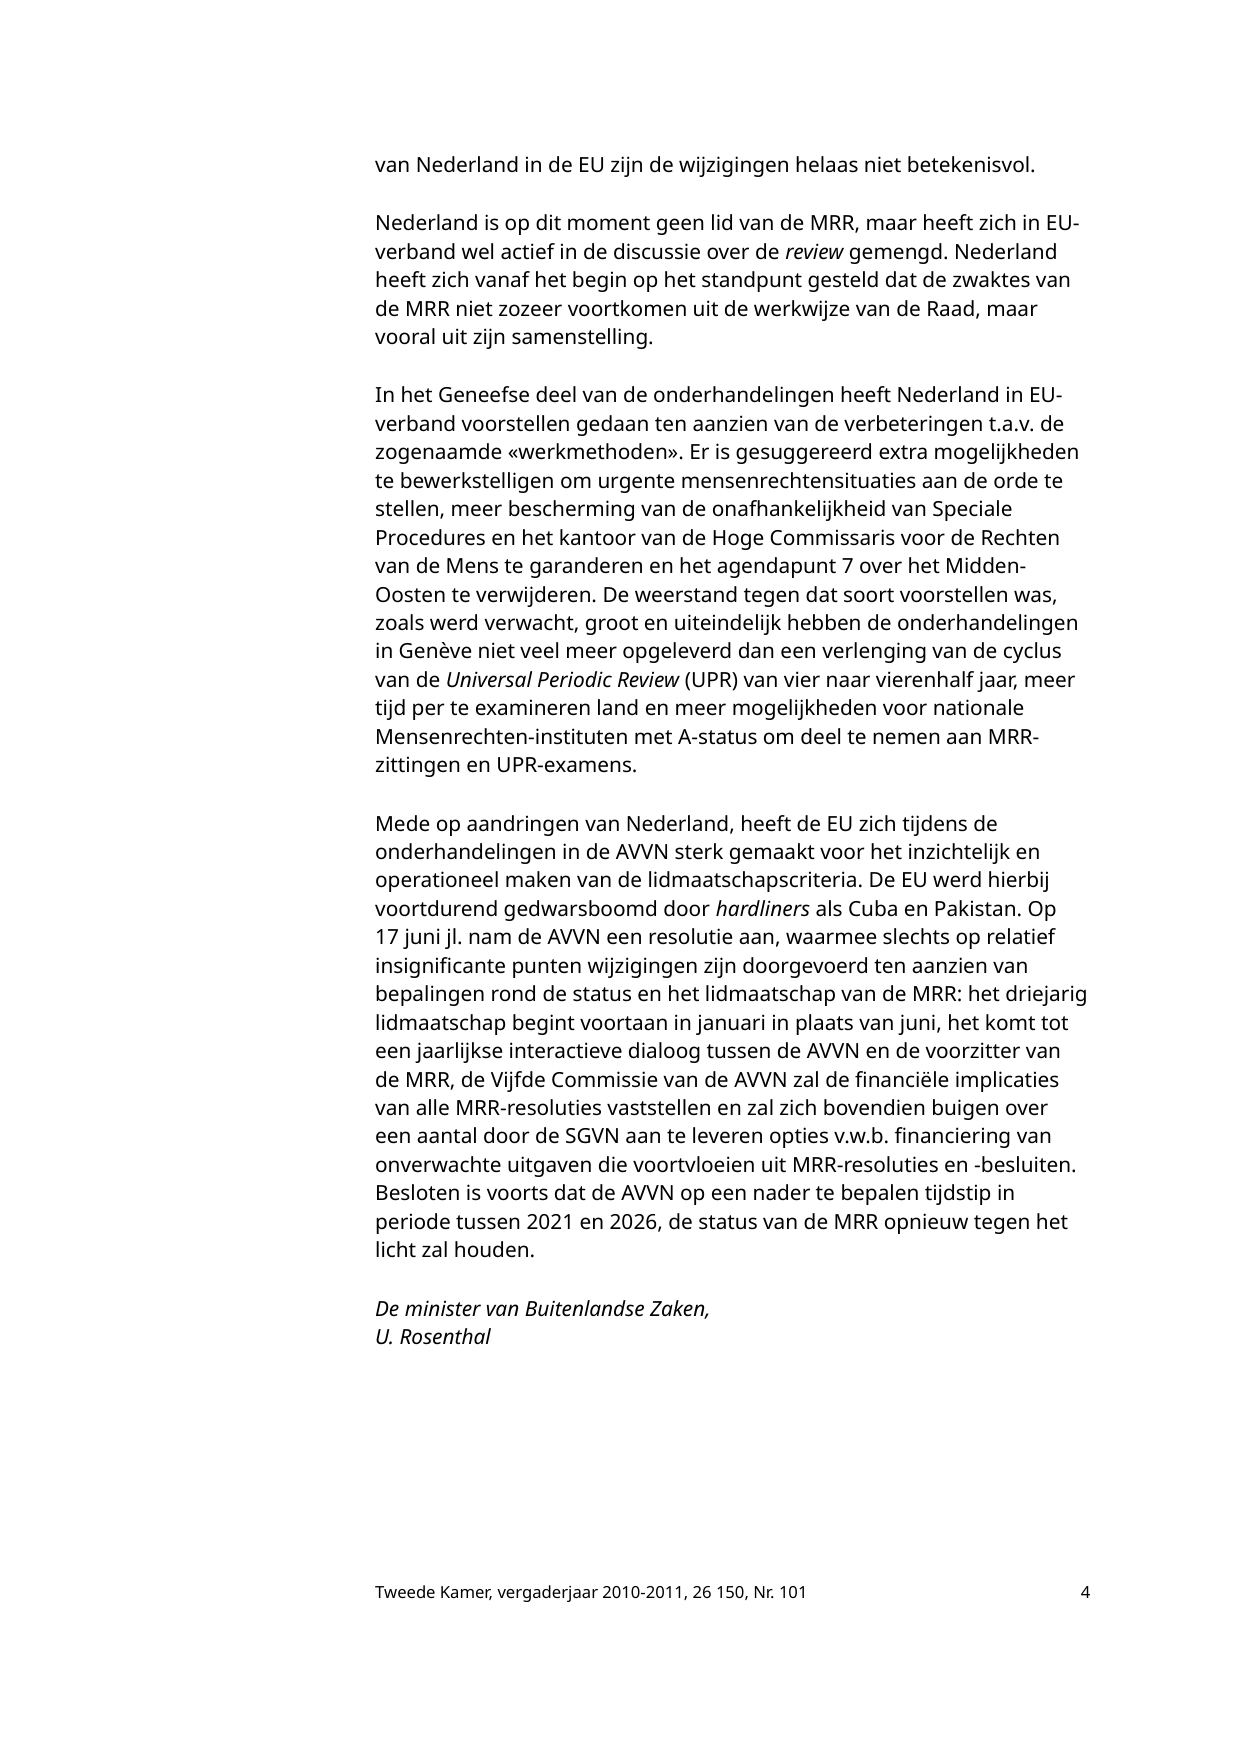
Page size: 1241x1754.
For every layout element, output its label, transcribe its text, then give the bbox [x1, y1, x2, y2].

text Mede op aandringen van Nederland, heeft de EU zich tijdens de onderhandelingen in de AVVN sterk gemaakt voor het inzichtelijk en operationeel maken van de lidmaatschapscriteria. De EU werd hierbij voortdurend gedwarsboomd door hardliners als Cuba en Pakistan. Op 17 juni jl. nam de AVVN een resolutie aan, waarmee slechts op relatief insignificante punten wijzigingen zijn doorgevoerd ten aanzien van bepalingen rond de status en het lidmaatschap van de MRR: het driejarig lidmaatschap begint voortaan in januari in plaats van juni, het komt tot een jaarlijkse interactieve dialoog tussen de AVVN en de voorzitter van de MRR, de Vijfde Commissie van de AVVN zal de financiële implicaties van alle MRR-resoluties vaststellen en zal zich bovendien buigen over een aantal door de SGVN aan te leveren opties v.w.b. financiering van onverwachte uitgaven die voortvloeien uit MRR-resoluties en -besluiten. Besloten is voorts dat de AVVN op een nader te bepalen tijdstip in periode tussen 2021 en 2026, de status van de MRR opnieuw tegen het licht zal houden. [375, 809, 1090, 1264]
text van Nederland in de EU zijn de wijzigingen helaas niet betekenisvol. [375, 150, 1090, 178]
text U. Rosenthal [375, 1322, 1090, 1351]
text In het Geneefse deel van de onderhandelingen heeft Nederland in EU-verband voorstellen gedaan ten aanzien van de verbeteringen t.a.v. de zogenaamde «werkmethoden». Er is gesuggereerd extra mogelijkheden te bewerkstelligen om urgente mensenrechtensituaties aan de orde te stellen, meer bescherming van de onafhankelijkheid van Speciale Procedures en het kantoor van de Hoge Commissaris voor de Rechten van de Mens te garanderen en het agendapunt 7 over het Midden-Oosten te verwijderen. De weerstand tegen dat soort voorstellen was, zoals werd verwacht, groot en uiteindelijk hebben de onderhandelingen in Genève niet veel meer opgeleverd dan een verlenging van de cyclus van de Universal Periodic Review (UPR) van vier naar vierenhalf jaar, meer tijd per te examineren land en meer mogelijkheden voor nationale Mensenrechten-instituten met A-status om deel te nemen aan MRR-zittingen en UPR-examens. [375, 381, 1090, 779]
text Nederland is op dit moment geen lid van de MRR, maar heeft zich in EU-verband wel actief in de discussie over de review gemengd. Nederland heeft zich vanaf het begin op het standpunt gesteld dat de zwaktes van de MRR niet zozeer voortkomen uit de werkwijze van de Raad, maar vooral uit zijn samenstelling. [375, 208, 1090, 351]
text De minister van Buitenlandse Zaken, [375, 1294, 1090, 1322]
